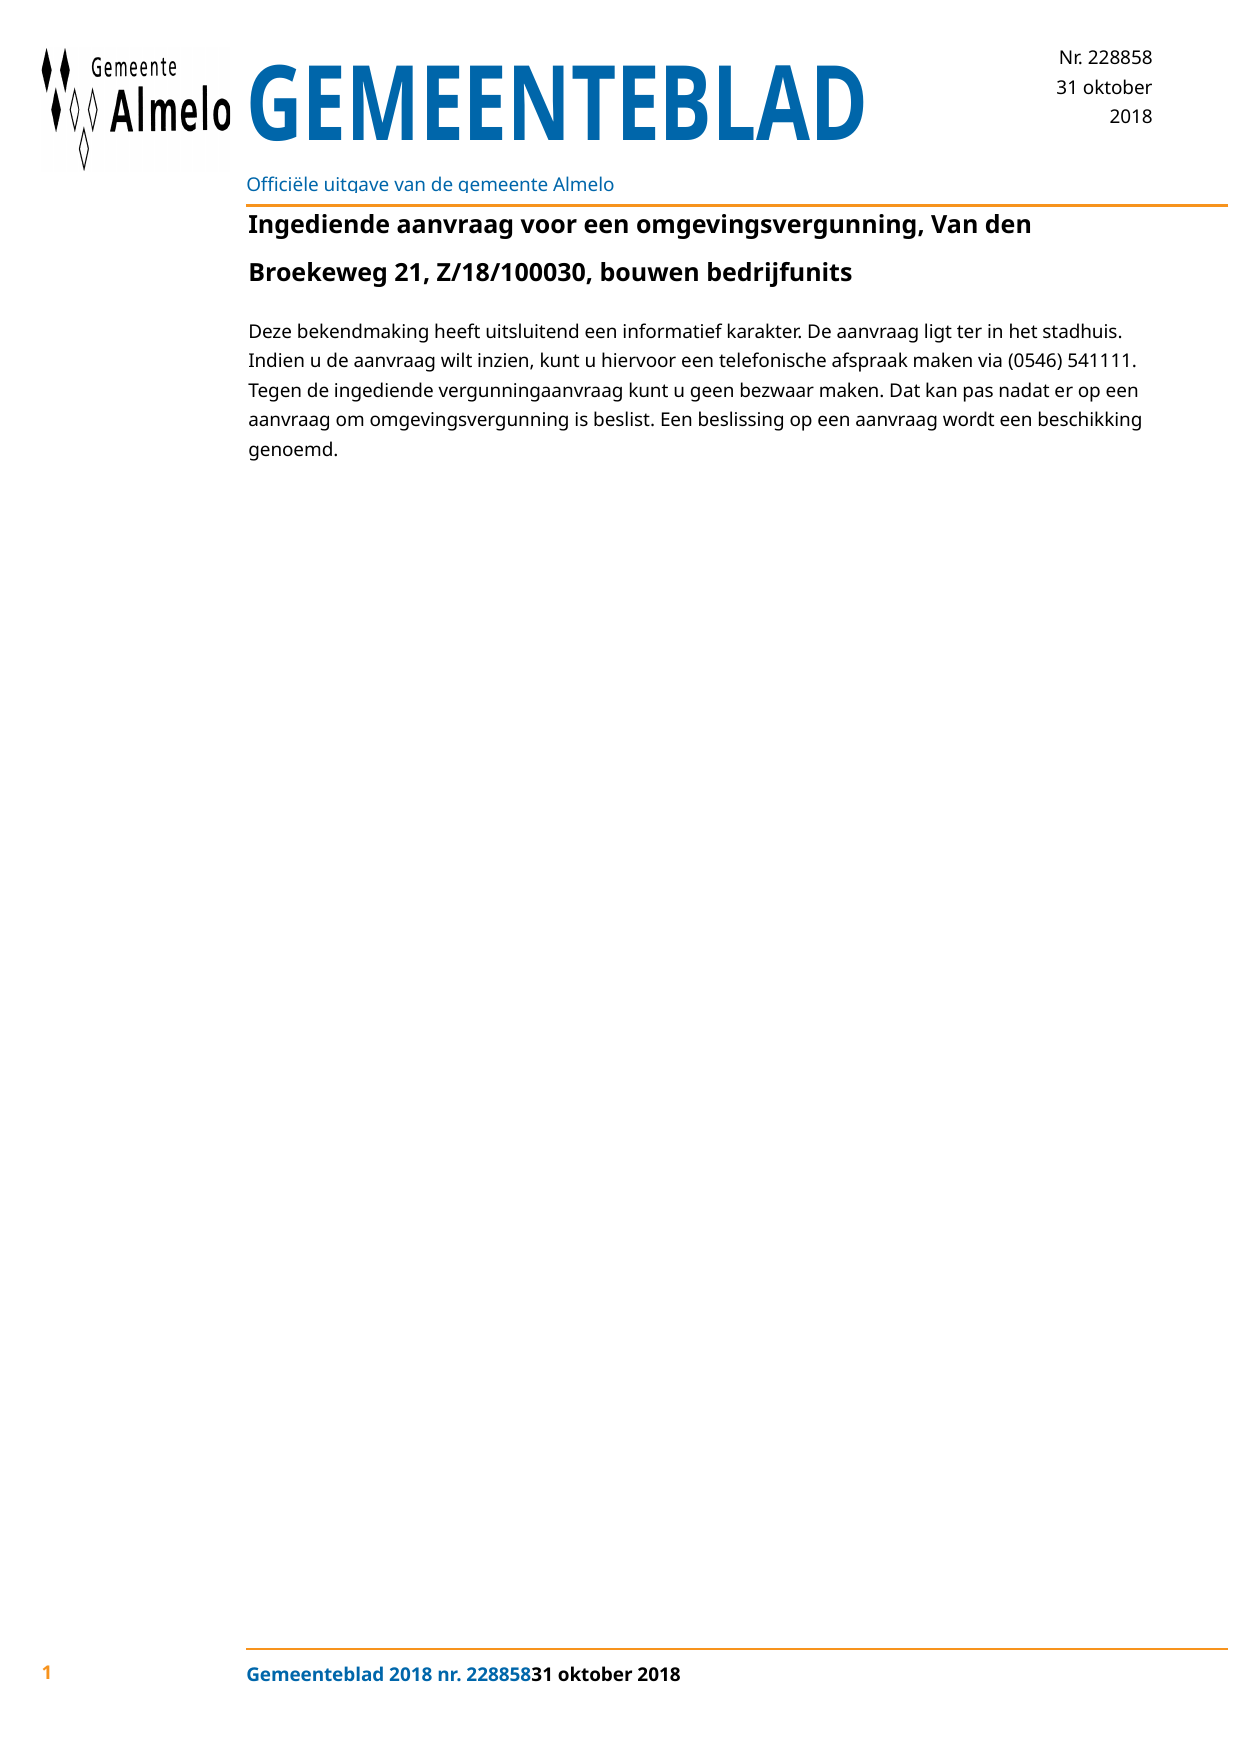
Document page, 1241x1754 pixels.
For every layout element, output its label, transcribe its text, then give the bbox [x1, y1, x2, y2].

text Ingediende aanvraag voor een omgevingsvergunning, Van den Broekeweg 21, Z/18/100030, bouwen bedrijfunits [248, 207, 1152, 288]
picture [41, 47, 231, 172]
text Deze bekendmaking heeft uitsluitend een informatief karakter. De aanvraag ligt ter in het stadhuis. Indien u de aanvraag wilt inzien, kunt u hiervoor een telefonische afspraak maken via (0546) 541111. Tegen de ingediende vergunningaanvraag kunt u geen bezwaar maken. Dat kan pas nadat er op een aanvraag om omgevingsvergunning is beslist. Een beslissing op een aanvraag wordt een beschikking genoemd. [248, 318, 1152, 462]
